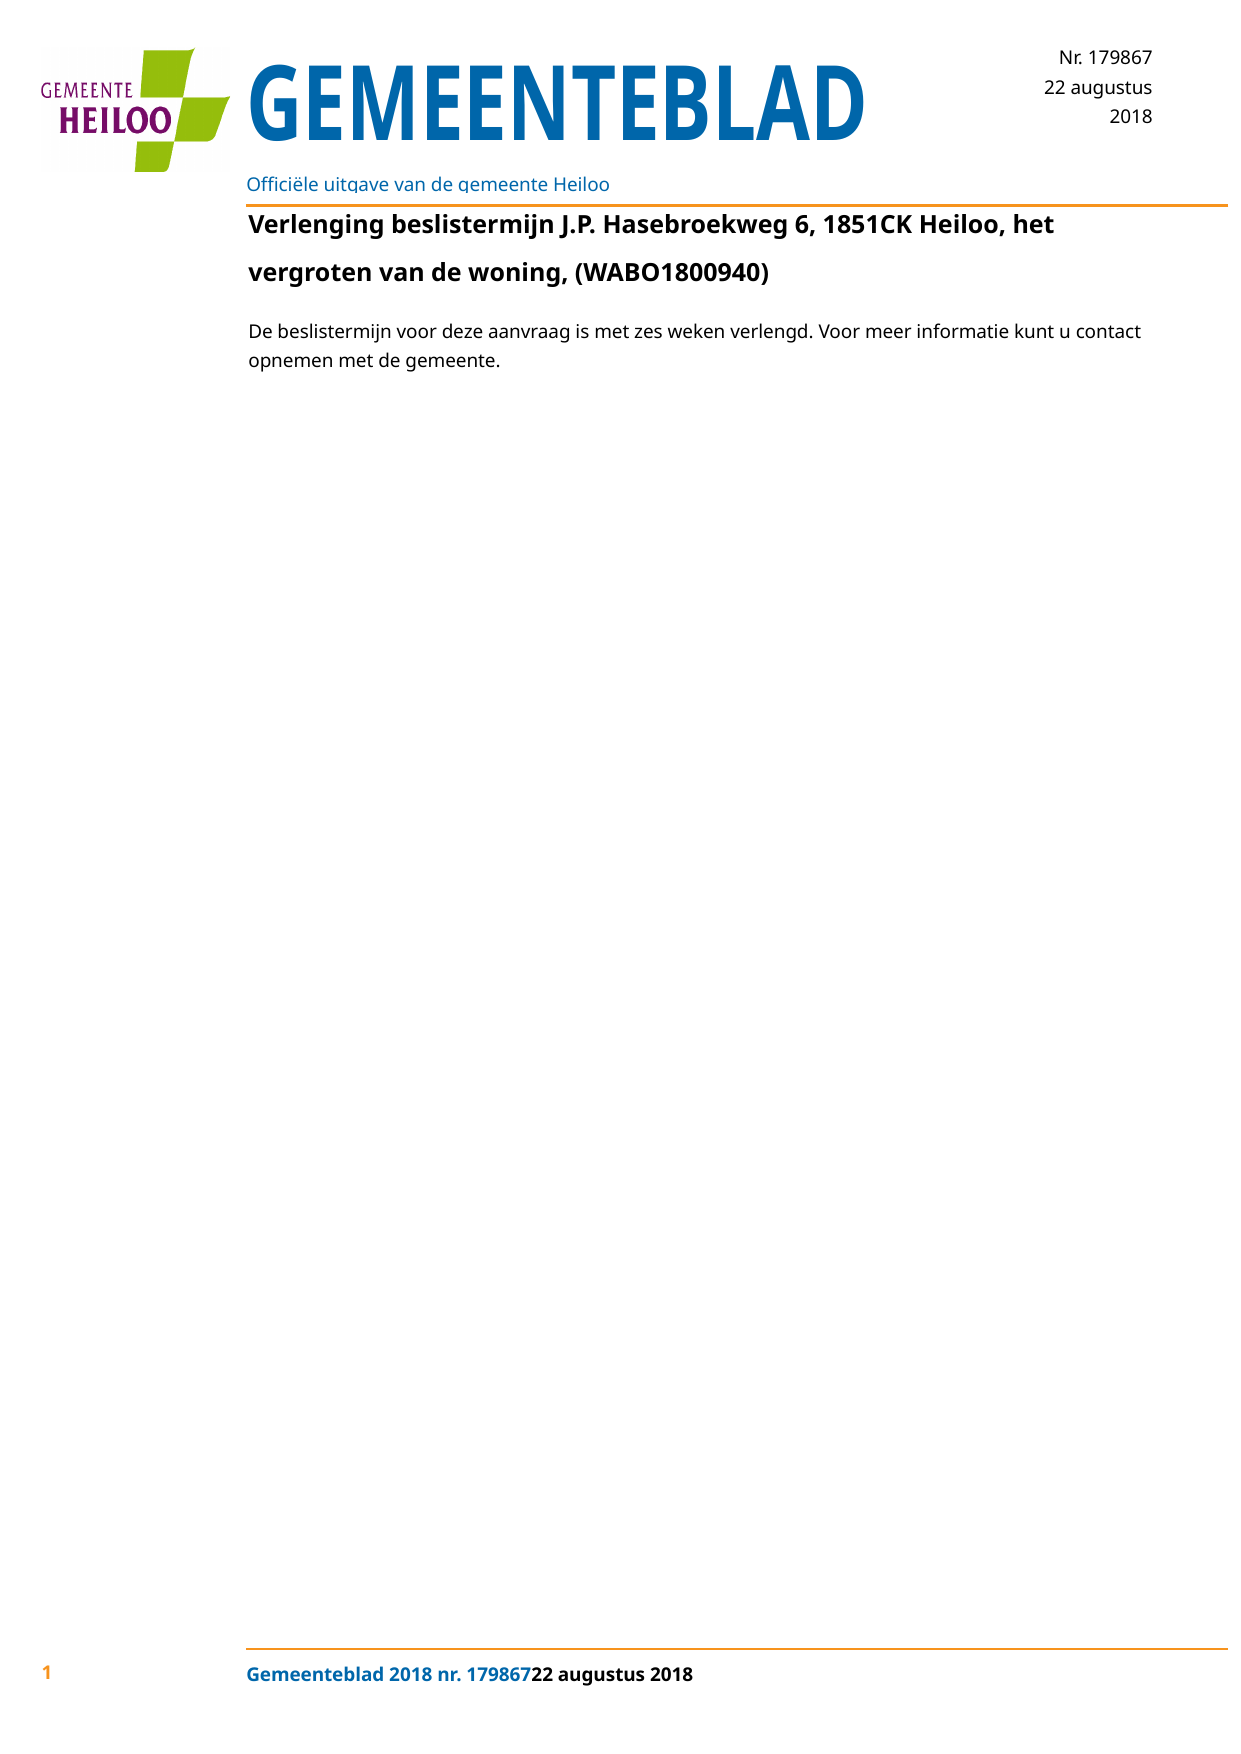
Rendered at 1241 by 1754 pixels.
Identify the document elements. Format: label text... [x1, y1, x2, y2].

picture [41, 47, 231, 172]
text De beslistermijn voor deze aanvraag is met zes weken verlengd. Voor meer informatie kunt u contact opnemen met de gemeente. [248, 318, 1152, 373]
text Verlenging beslistermijn J.P. Hasebroekweg 6, 1851CK Heiloo, het vergroten van de woning, (WABO1800940) [248, 207, 1152, 288]
